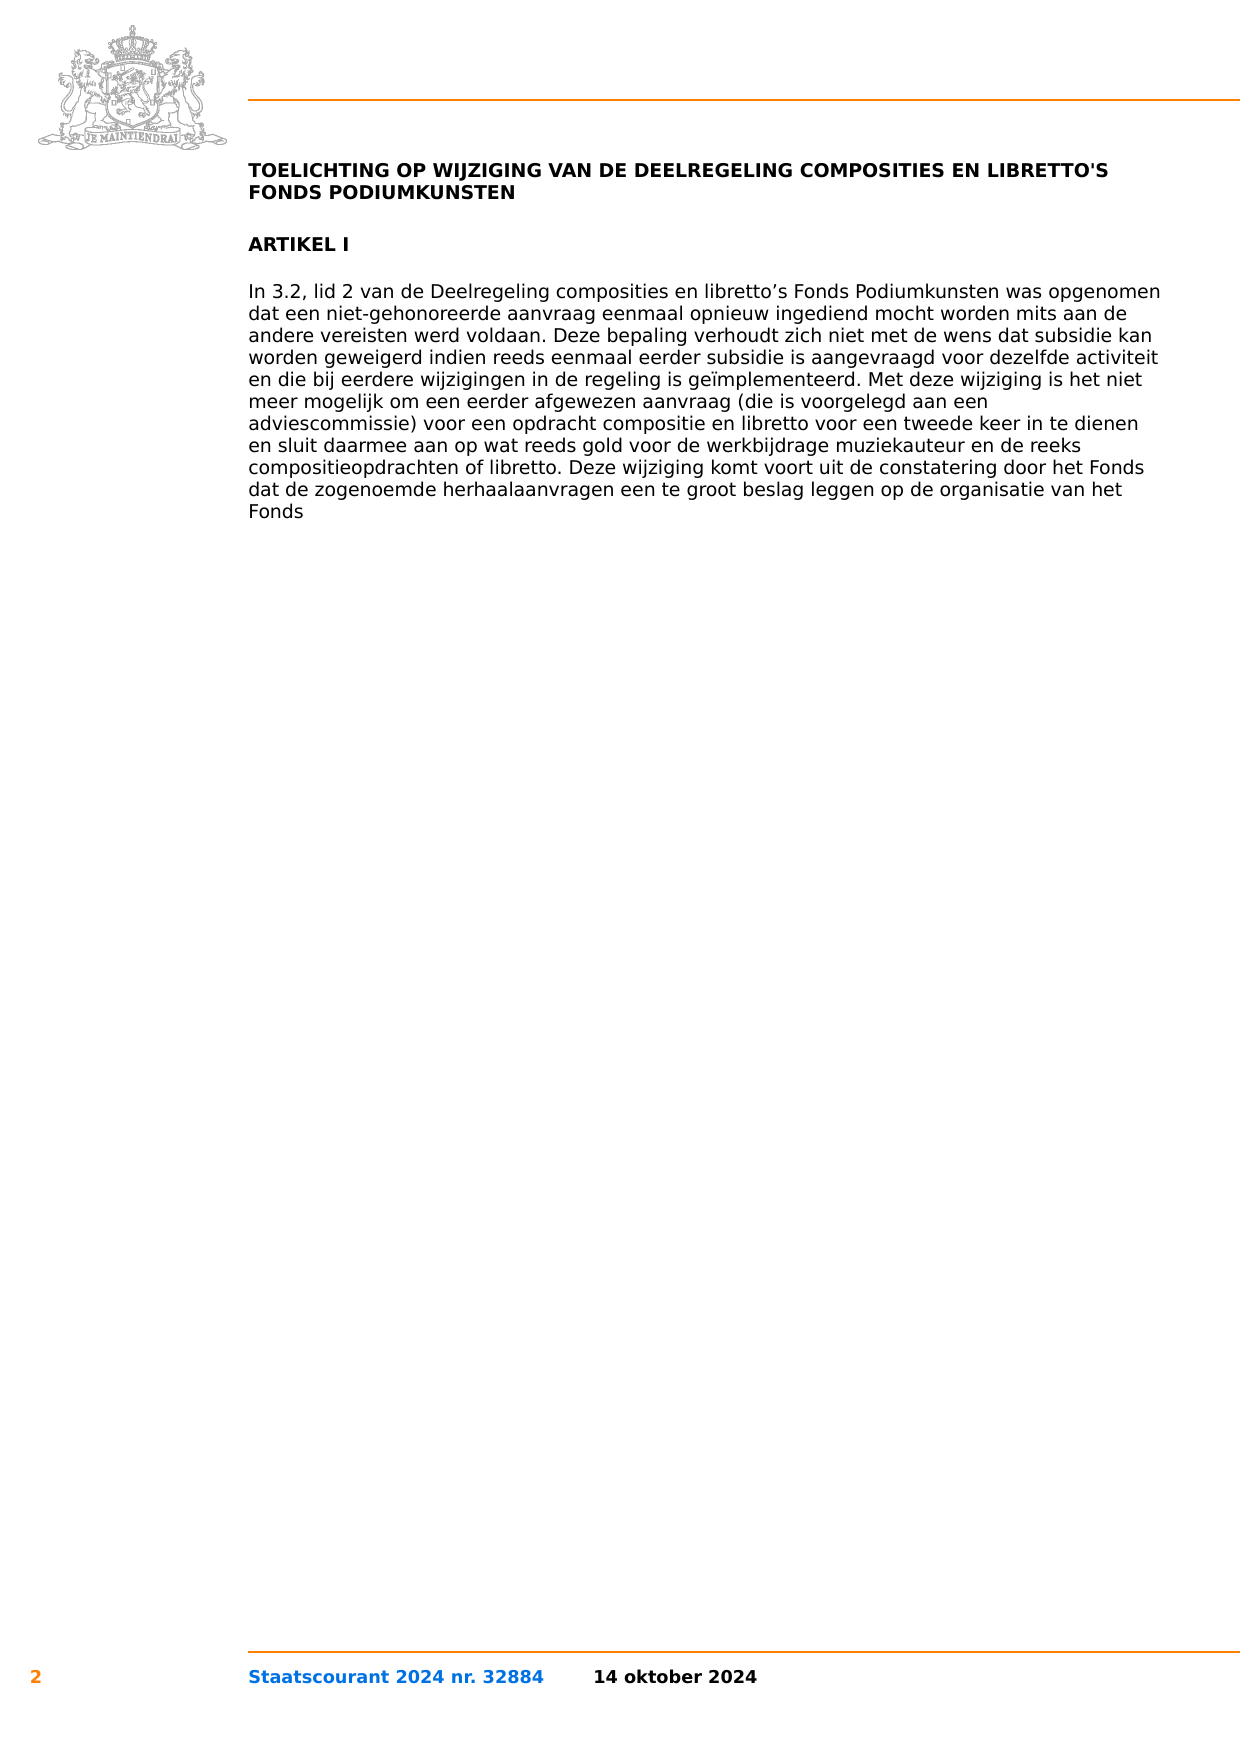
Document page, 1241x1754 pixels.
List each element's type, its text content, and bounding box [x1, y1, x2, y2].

picture [38, 25, 227, 150]
subtitle TOELICHTING OP WIJZIGING VAN DE DEELREGELING COMPOSITIES EN LIBRETTO'S FONDS PODIUMKUNSTEN [248, 160, 1163, 204]
text In 3.2, lid 2 van de Deelregeling composities en libretto’s Fonds Podiumkunsten was opgenomen dat een niet-gehonoreerde aanvraag eenmaal opnieuw ingediend mocht worden mits aan de andere vereisten werd voldaan. Deze bepaling verhoudt zich niet met de wens dat subsidie kan worden geweigerd indien reeds eenmaal eerder subsidie is aangevraagd voor dezelfde activiteit en die bij eerdere wijzigingen in de regeling is geïmplementeerd. Met deze wijziging is het niet meer mogelijk om een eerder afgewezen aanvraag (die is voorgelegd aan een adviescommissie) voor een opdracht compositie en libretto voor een tweede keer in te dienen en sluit daarmee aan op wat reeds gold voor de werkbijdrage muziekauteur en de reeks compositieopdrachten of libretto. Deze wijziging komt voort uit de constatering door het Fonds dat de zogenoemde herhaalaanvragen een te groot beslag leggen op de organisatie van het Fonds [248, 281, 1163, 523]
subtitle ARTIKEL I [248, 234, 1163, 256]
